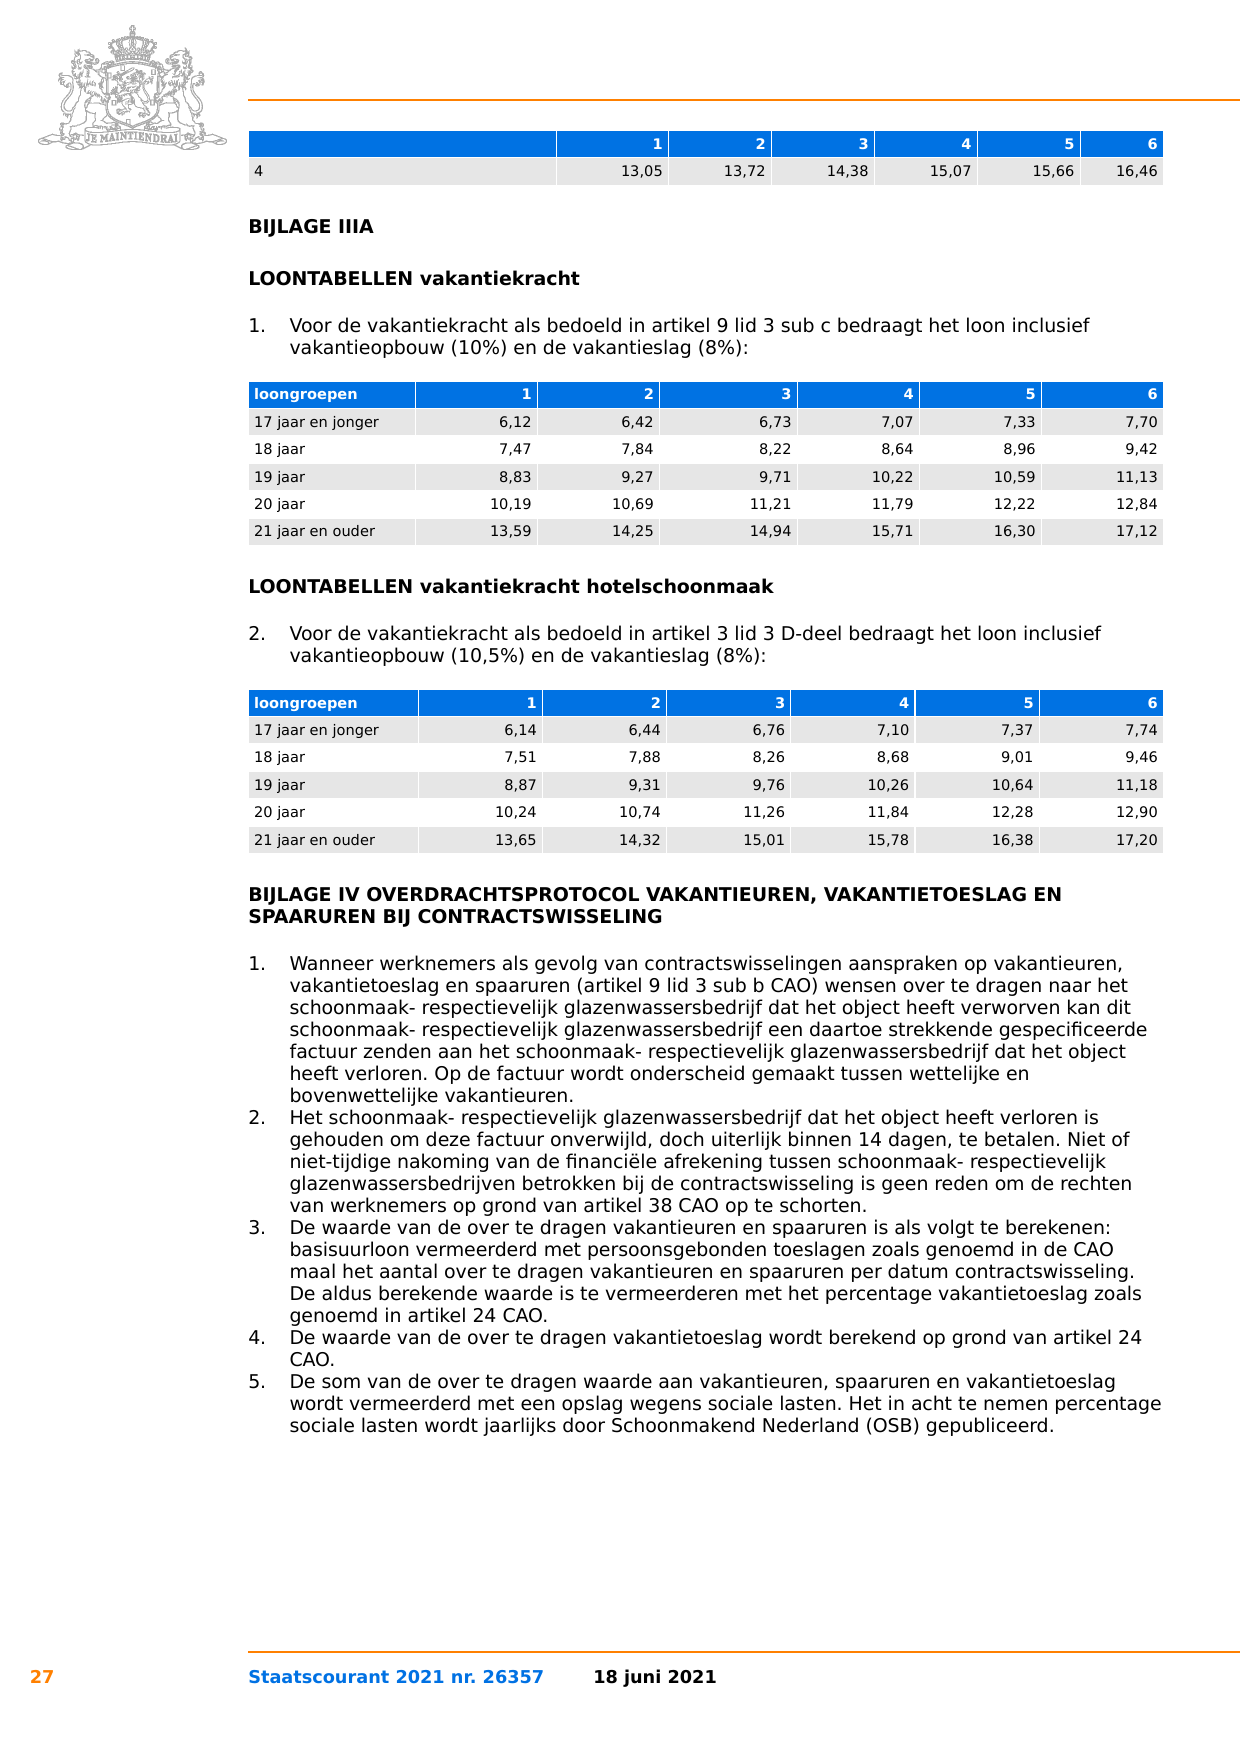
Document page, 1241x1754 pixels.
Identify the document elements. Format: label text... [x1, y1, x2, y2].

text 3. De waarde van de over te dragen vakantieuren en spaaruren is als volgt te berekenen: basisuurloon vermeerderd met persoonsgebonden toeslagen zoals genoemd in de CAO maal het aantal over te dragen vakantieuren en spaaruren per datum contractswisseling. De aldus berekende waarde is te vermeerderen met het percentage vakantietoeslag zoals genoemd in artikel 24 CAO. [248, 1217, 1163, 1327]
table_cell 17,20 [1040, 827, 1163, 853]
table_cell 20 jaar [249, 491, 415, 517]
table_cell 12,84 [1042, 491, 1163, 517]
table_cell 21 jaar en ouder [249, 519, 415, 545]
table_cell 18 jaar [249, 745, 418, 771]
table_cell 8,22 [660, 436, 797, 463]
table_cell 6,42 [538, 409, 659, 435]
table_cell 9,27 [538, 464, 659, 490]
table_cell 7,37 [916, 717, 1039, 743]
table_cell 15,66 [978, 158, 1080, 185]
table_cell 16,30 [920, 519, 1041, 545]
table_cell 11,79 [798, 491, 919, 517]
table_header 1 [416, 382, 537, 408]
table_cell 11,84 [791, 799, 914, 826]
subtitle BIJLAGE IV OVERDRACHTSPROTOCOL VAKANTIEUREN, VAKANTIETOESLAG EN SPAARUREN BIJ CONTRACTSWISSELING [248, 884, 1163, 928]
table_cell 21 jaar en ouder [249, 827, 418, 853]
table_header 6 [1040, 690, 1163, 716]
table_cell 18 jaar [249, 436, 415, 463]
table_header 5 [916, 690, 1039, 716]
table_cell 14,38 [772, 158, 874, 185]
table_header 5 [920, 382, 1041, 408]
table_header 6 [1042, 382, 1163, 408]
table_cell 9,01 [916, 745, 1039, 771]
table_cell 14,94 [660, 519, 797, 545]
table_cell 7,88 [543, 745, 666, 771]
table_cell 17 jaar en jonger [249, 409, 415, 435]
table_cell 17,12 [1042, 519, 1163, 545]
table_cell 15,78 [791, 827, 914, 853]
table_cell 7,33 [920, 409, 1041, 435]
text 1. Wanneer werknemers als gevolg van contractswisselingen aanspraken op vakantieuren, vakantietoeslag en spaaruren (artikel 9 lid 3 sub b CAO) wensen over te dragen naar het schoonmaak- respectievelijk glazenwassersbedrijf dat het object heeft verworven kan dit schoonmaak- respectievelijk glazenwassersbedrijf een daartoe strekkende gespecificeerde factuur zenden aan het schoonmaak- respectievelijk glazenwassersbedrijf dat het object heeft verloren. Op de factuur wordt onderscheid gemaakt tussen wettelijke en bovenwettelijke vakantieuren. [248, 953, 1163, 1107]
table_cell 10,22 [798, 464, 919, 490]
table_cell 10,26 [791, 772, 914, 798]
table_cell 9,42 [1042, 436, 1163, 463]
picture [38, 25, 227, 150]
table_cell 6,73 [660, 409, 797, 435]
table_cell 6,76 [667, 717, 790, 743]
table_header 6 [1081, 131, 1163, 157]
table_cell 8,96 [920, 436, 1041, 463]
table_header [249, 131, 556, 157]
subtitle BIJLAGE IIIA [248, 216, 1163, 238]
table_cell 7,47 [416, 436, 537, 463]
table_cell 10,59 [920, 464, 1041, 490]
subtitle LOONTABELLEN vakantiekracht hotelschoonmaak [248, 576, 1163, 598]
table_cell 15,07 [875, 158, 977, 185]
table_cell 9,76 [667, 772, 790, 798]
table_cell 13,65 [419, 827, 542, 853]
table_cell 10,69 [538, 491, 659, 517]
table_cell 7,74 [1040, 717, 1163, 743]
table_header loongroepen [249, 382, 415, 408]
table_header 4 [791, 690, 914, 716]
text 2. Het schoonmaak- respectievelijk glazenwassersbedrijf dat het object heeft verloren is gehouden om deze factuur onverwijld, doch uiterlijk binnen 14 dagen, te betalen. Niet of niet-tijdige nakoming van de financiële afrekening tussen schoonmaak- respectievelijk glazenwassersbedrijven betrokken bij de contractswisseling is geen reden om de rechten van werknemers op grond van artikel 38 CAO op te schorten. [248, 1107, 1163, 1217]
table_cell 19 jaar [249, 772, 418, 798]
table_header 3 [772, 131, 874, 157]
table_cell 6,12 [416, 409, 537, 435]
table_cell 12,28 [916, 799, 1039, 826]
table_cell 14,32 [543, 827, 666, 853]
table_cell 13,72 [669, 158, 771, 185]
table_cell 16,38 [916, 827, 1039, 853]
table_cell 15,71 [798, 519, 919, 545]
table_cell 8,64 [798, 436, 919, 463]
table_header 3 [660, 382, 797, 408]
table_cell 6,14 [419, 717, 542, 743]
table_cell 13,59 [416, 519, 537, 545]
table_cell 15,01 [667, 827, 790, 853]
table_header 4 [798, 382, 919, 408]
table_cell 10,64 [916, 772, 1039, 798]
table_cell 8,87 [419, 772, 542, 798]
table_cell 6,44 [543, 717, 666, 743]
table_cell 7,10 [791, 717, 914, 743]
table_cell 20 jaar [249, 799, 418, 826]
table_cell 11,13 [1042, 464, 1163, 490]
table_cell 9,71 [660, 464, 797, 490]
table_cell 7,70 [1042, 409, 1163, 435]
table_cell 17 jaar en jonger [249, 717, 418, 743]
table_header 2 [538, 382, 659, 408]
table_cell 10,74 [543, 799, 666, 826]
text 5. De som van de over te dragen waarde aan vakantieuren, spaaruren en vakantietoeslag wordt vermeerderd met een opslag wegens sociale lasten. Het in acht te nemen percentage sociale lasten wordt jaarlijks door Schoonmakend Nederland (OSB) gepubliceerd. [248, 1371, 1163, 1437]
table_header 1 [419, 690, 542, 716]
table_cell 16,46 [1081, 158, 1163, 185]
table_cell 8,26 [667, 745, 790, 771]
table_cell 9,31 [543, 772, 666, 798]
table_cell 8,68 [791, 745, 914, 771]
table_cell 4 [249, 158, 556, 185]
table_header loongroepen [249, 690, 418, 716]
subtitle LOONTABELLEN vakantiekracht [248, 268, 1163, 290]
table_header 4 [875, 131, 977, 157]
table_cell 7,84 [538, 436, 659, 463]
table_cell 7,07 [798, 409, 919, 435]
table_cell 13,05 [557, 158, 668, 185]
table_header 3 [667, 690, 790, 716]
table_cell 7,51 [419, 745, 542, 771]
table_cell 14,25 [538, 519, 659, 545]
table_header 5 [978, 131, 1080, 157]
table_cell 12,90 [1040, 799, 1163, 826]
table_header 2 [669, 131, 771, 157]
text 2. Voor de vakantiekracht als bedoeld in artikel 3 lid 3 D-deel bedraagt het loon inclusief vakantieopbouw (10,5%) en de vakantieslag (8%): [248, 623, 1163, 667]
table_cell 11,21 [660, 491, 797, 517]
text 4. De waarde van de over te dragen vakantietoeslag wordt berekend op grond van artikel 24 CAO. [248, 1327, 1163, 1371]
table_cell 12,22 [920, 491, 1041, 517]
table_cell 11,26 [667, 799, 790, 826]
table_cell 19 jaar [249, 464, 415, 490]
table_cell 11,18 [1040, 772, 1163, 798]
table_cell 10,19 [416, 491, 537, 517]
table_cell 10,24 [419, 799, 542, 826]
table_header 1 [557, 131, 668, 157]
table_cell 8,83 [416, 464, 537, 490]
table_cell 9,46 [1040, 745, 1163, 771]
table_header 2 [543, 690, 666, 716]
text 1. Voor de vakantiekracht als bedoeld in artikel 9 lid 3 sub c bedraagt het loon inclusief vakantieopbouw (10%) en de vakantieslag (8%): [248, 315, 1163, 359]
